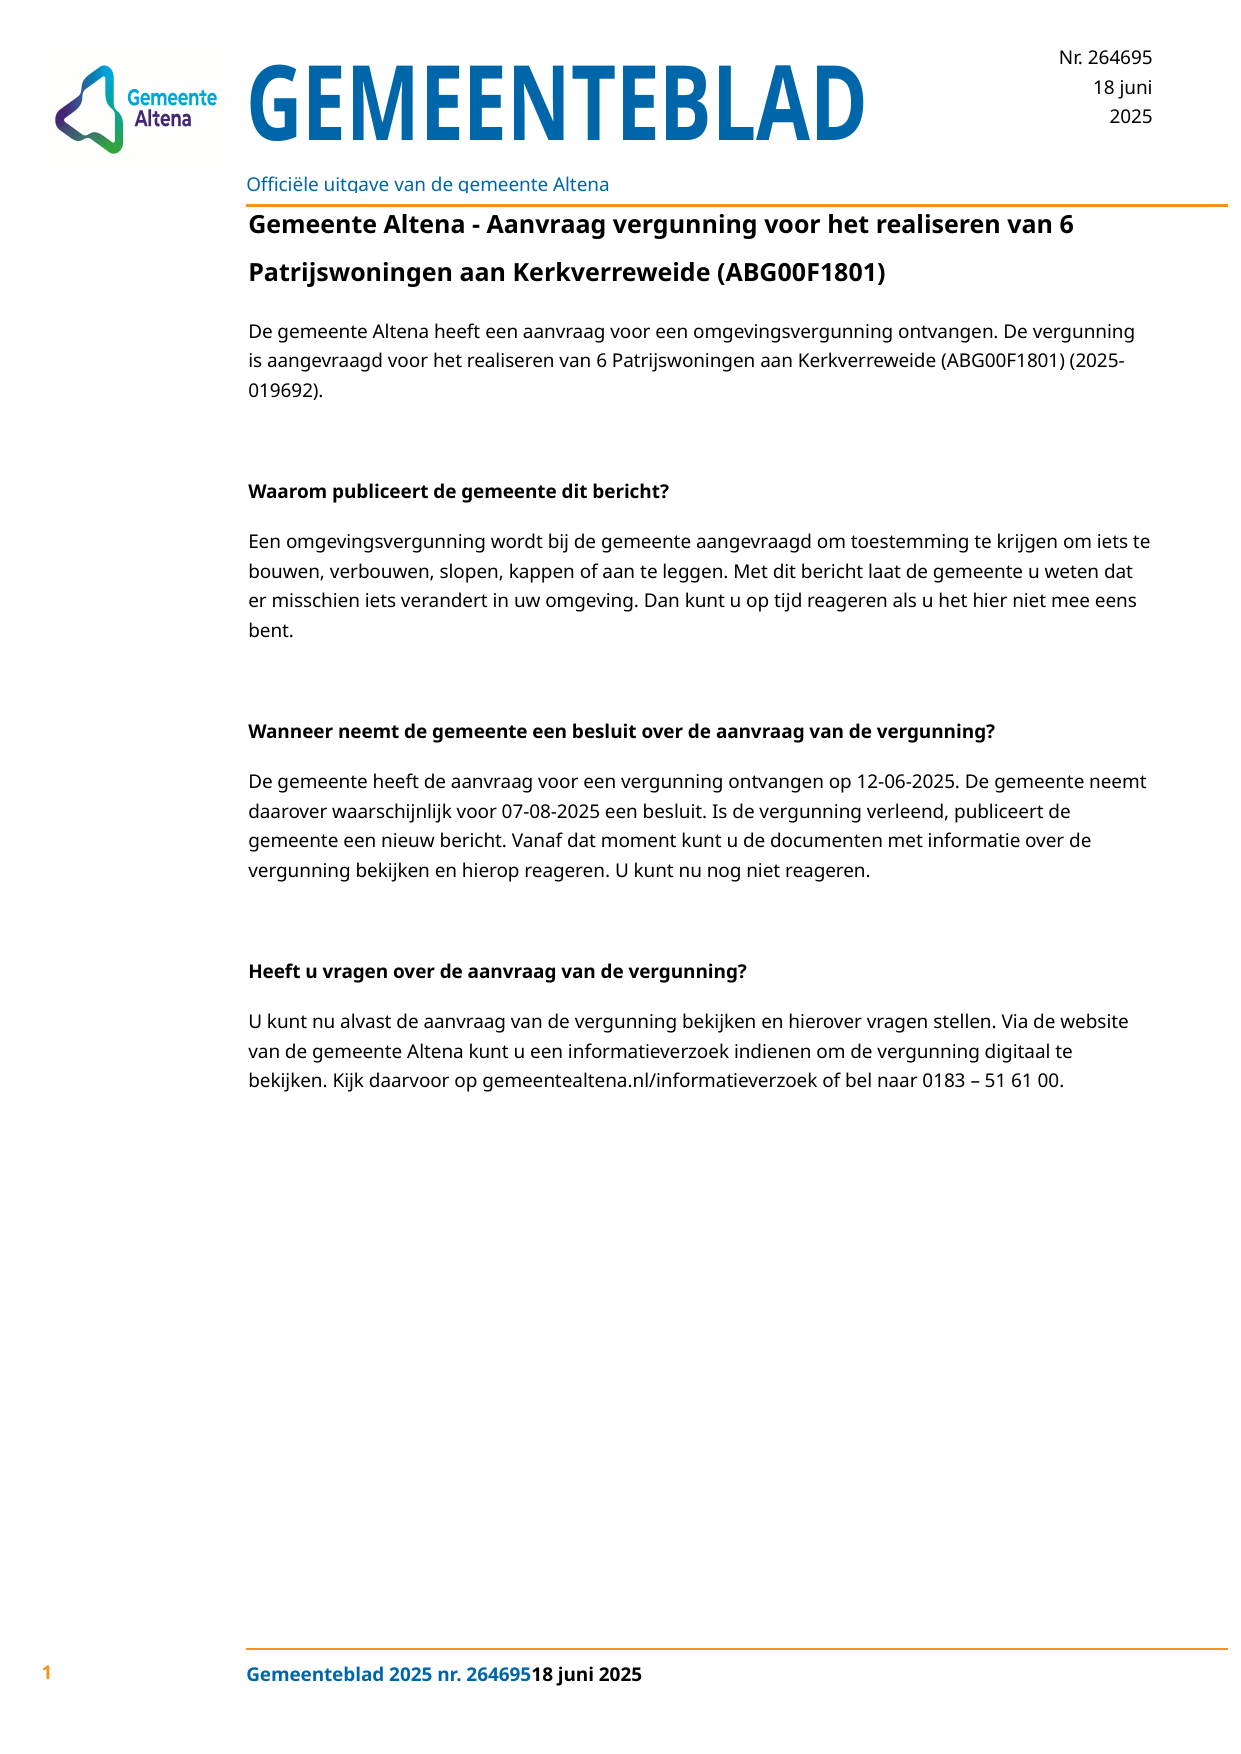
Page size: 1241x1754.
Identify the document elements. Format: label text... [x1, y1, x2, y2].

text Heeft u vragen over de aanvraag van de vergunning? [248, 958, 1152, 984]
picture [41, 47, 231, 172]
text U kunt nu alvast de aanvraag van de vergunning bekijken en hierover vragen stellen. Via de website van de gemeente Altena kunt u een informatieverzoek indienen om de vergunning digitaal te bekijken. Kijk daarvoor op gemeentealtena.nl/informatieverzoek of bel naar 0183 – 51 61 00. [248, 1008, 1152, 1093]
text De gemeente Altena heeft een aanvraag voor een omgevingsvergunning ontvangen. De vergunning is aangevraagd voor het realiseren van 6 Patrijswoningen aan Kerkverreweide (ABG00F1801) (2025-019692). [248, 318, 1152, 403]
text Een omgevingsvergunning wordt bij de gemeente aangevraagd om toestemming te krijgen om iets te bouwen, verbouwen, slopen, kappen of aan te leggen. Met dit bericht laat de gemeente u weten dat er misschien iets verandert in uw omgeving. Dan kunt u op tijd reageren als u het hier niet mee eens bent. [248, 528, 1152, 643]
text Gemeente Altena - Aanvraag vergunning voor het realiseren van 6 Patrijswoningen aan Kerkverreweide (ABG00F1801) [248, 207, 1152, 288]
text Wanneer neemt de gemeente een besluit over de aanvraag van de vergunning? [248, 718, 1152, 744]
text De gemeente heeft de aanvraag voor een vergunning ontvangen op 12-06-2025. De gemeente neemt daarover waarschijnlijk voor 07-08-2025 een besluit. Is de vergunning verleend, publiceert de gemeente een nieuw bericht. Vanaf dat moment kunt u de documenten met informatie over de vergunning bekijken en hierop reageren. U kunt nu nog niet reageren. [248, 768, 1152, 883]
text Waarom publiceert de gemeente dit bericht? [248, 478, 1152, 504]
